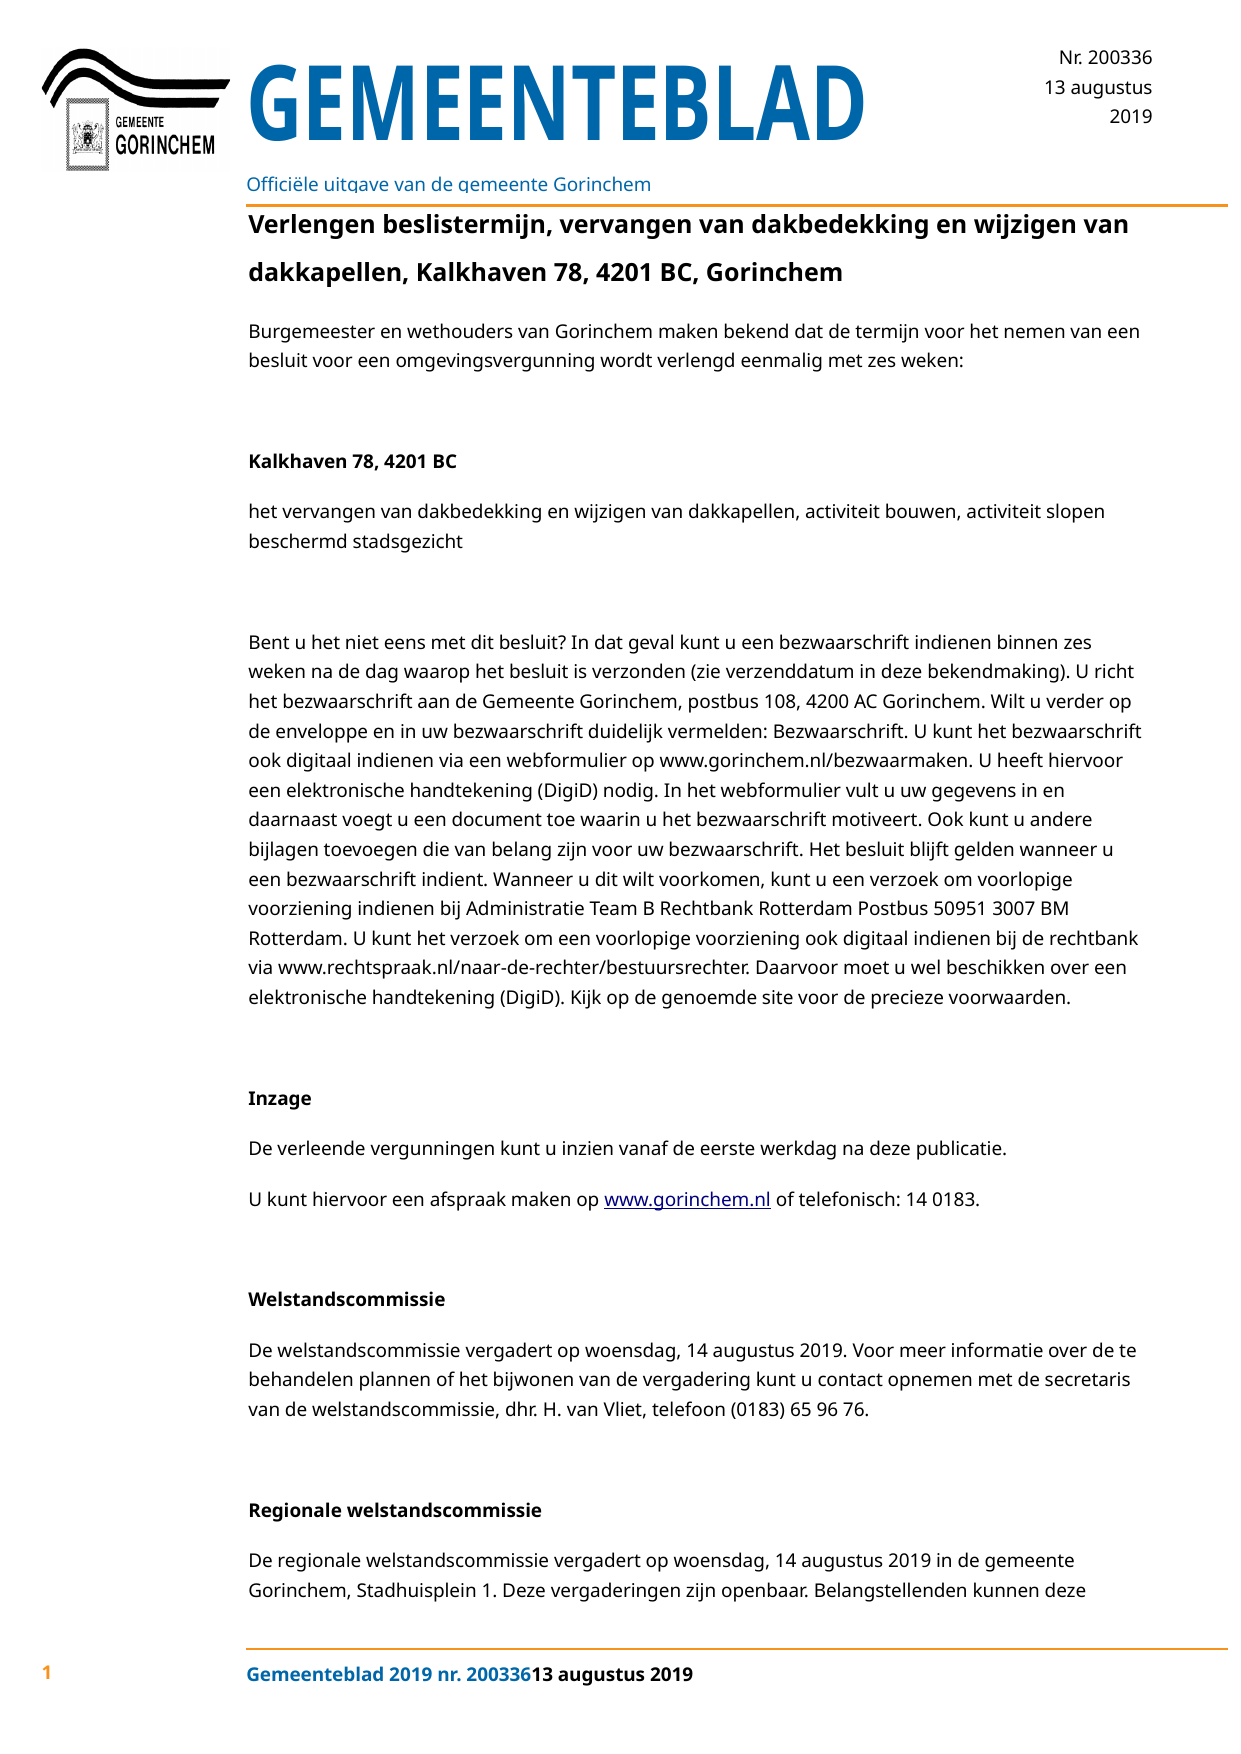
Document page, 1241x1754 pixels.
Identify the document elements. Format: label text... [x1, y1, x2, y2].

text U kunt hiervoor een afspraak maken op www.gorinchem.nl of telefonisch: 14 0183. [248, 1186, 1152, 1212]
text Inzage [248, 1085, 1152, 1111]
text Burgemeester en wethouders van Gorinchem maken bekend dat de termijn voor het nemen van een besluit voor een omgevingsvergunning wordt verlengd eenmalig met zes weken: [248, 318, 1152, 373]
text Bent u het niet eens met dit besluit? In dat geval kunt u een bezwaarschrift indienen binnen zes weken na de dag waarop het besluit is verzonden (zie verzenddatum in deze bekendmaking). U richt het bezwaarschrift aan de Gemeente Gorinchem, postbus 108, 4200 AC Gorinchem. Wilt u verder op de enveloppe en in uw bezwaarschrift duidelijk vermelden: Bezwaarschrift. U kunt het bezwaarschrift ook digitaal indienen via een webformulier op www.gorinchem.nl/bezwaarmaken. U heeft hiervoor een elektronische handtekening (DigiD) nodig. In het webformulier vult u uw gegevens in en daarnaast voegt u een document toe waarin u het bezwaarschrift motiveert. Ook kunt u andere bijlagen toevoegen die van belang zijn voor uw bezwaarschrift. Het besluit blijft gelden wanneer u een bezwaarschrift indient. Wanneer u dit wilt voorkomen, kunt u een verzoek om voorlopige voorziening indienen bij Administratie Team B Rechtbank Rotterdam Postbus 50951 3007 BM Rotterdam. U kunt het verzoek om een voorlopige voorziening ook digitaal indienen bij de rechtbank via www.rechtspraak.nl/naar-de-rechter/bestuursrechter. Daarvoor moet u wel beschikken over een elektronische handtekening (DigiD). Kijk op de genoemde site voor de precieze voorwaarden. [248, 629, 1152, 1010]
text De welstandscommissie vergadert op woensdag, 14 augustus 2019. Voor meer informatie over de te behandelen plannen of het bijwonen van de vergadering kunt u contact opnemen met de secretaris van de welstandscommissie, dhr. H. van Vliet, telefoon (0183) 65 96 76. [248, 1337, 1152, 1422]
text Regionale welstandscommissie [248, 1497, 1152, 1523]
text het vervangen van dakbedekking en wijzigen van dakkapellen, activiteit bouwen, activiteit slopen beschermd stadsgezicht [248, 499, 1152, 554]
text De verleende vergunningen kunt u inzien vanaf de eerste werkdag na deze publicatie. [248, 1135, 1152, 1161]
picture [41, 47, 231, 172]
text Verlengen beslistermijn, vervangen van dakbedekking en wijzigen van dakkapellen, Kalkhaven 78, 4201 BC, Gorinchem [248, 207, 1152, 288]
text De regionale welstandscommissie vergadert op woensdag, 14 augustus 2019 in de gemeente Gorinchem, Stadhuisplein 1. Deze vergaderingen zijn openbaar. Belangstellenden kunnen deze [248, 1547, 1152, 1603]
text Kalkhaven 78, 4201 BC [248, 448, 1152, 474]
text Welstandscommissie [248, 1287, 1152, 1312]
